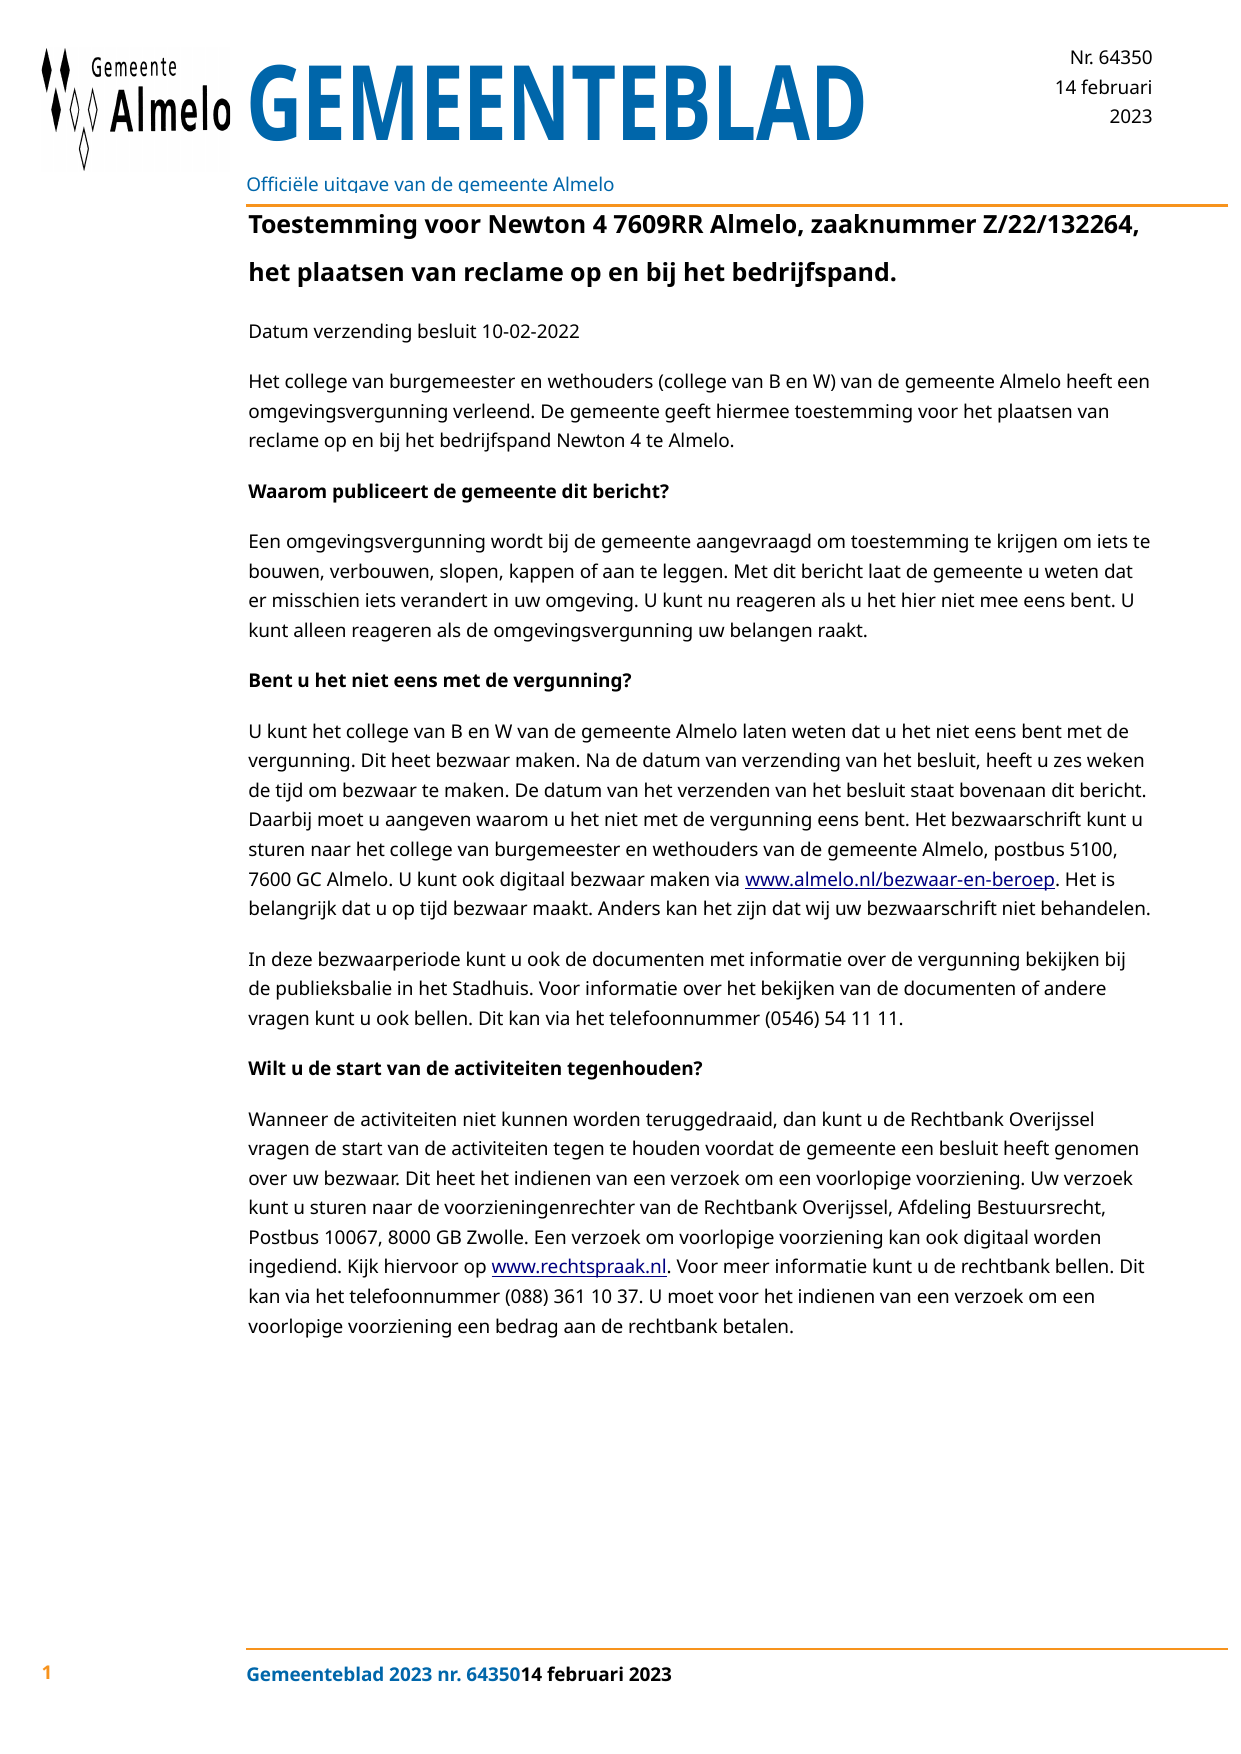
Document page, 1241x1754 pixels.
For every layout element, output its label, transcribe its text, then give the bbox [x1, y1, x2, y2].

text Waarom publiceert de gemeente dit bericht? [248, 478, 1152, 504]
text U kunt het college van B en W van de gemeente Almelo laten weten dat u het niet eens bent met de vergunning. Dit heet bezwaar maken. Na de datum van verzending van het besluit, heeft u zes weken de tijd om bezwaar te maken. De datum van het verzenden van het besluit staat bovenaan dit bericht. Daarbij moet u aangeven waarom u het niet met de vergunning eens bent. Het bezwaarschrift kunt u sturen naar het college van burgemeester en wethouders van de gemeente Almelo, postbus 5100, 7600 GC Almelo. U kunt ook digitaal bezwaar maken via www.almelo.nl/bezwaar-en-beroep. Het is belangrijk dat u op tijd bezwaar maakt. Anders kan het zijn dat wij uw bezwaarschrift niet behandelen. [248, 718, 1152, 921]
text Een omgevingsvergunning wordt bij de gemeente aangevraagd om toestemming te krijgen om iets te bouwen, verbouwen, slopen, kappen of aan te leggen. Met dit bericht laat de gemeente u weten dat er misschien iets verandert in uw omgeving. U kunt nu reageren als u het hier niet mee eens bent. U kunt alleen reageren als de omgevingsvergunning uw belangen raakt. [248, 528, 1152, 643]
text Datum verzending besluit 10-02-2022 [248, 318, 1152, 344]
text Toestemming voor Newton 4 7609RR Almelo, zaaknummer Z/22/132264, het plaatsen van reclame op en bij het bedrijfspand. [248, 207, 1152, 288]
text Bent u het niet eens met de vergunning? [248, 667, 1152, 693]
text Wanneer de activiteiten niet kunnen worden teruggedraaid, dan kunt u de Rechtbank Overijssel vragen de start van de activiteiten tegen te houden voordat de gemeente een besluit heeft genomen over uw bezwaar. Dit heet het indienen van een verzoek om een voorlopige voorziening. Uw verzoek kunt u sturen naar de voorzieningenrechter van de Rechtbank Overijssel, Afdeling Bestuursrecht, Postbus 10067, 8000 GB Zwolle. Een verzoek om voorlopige voorziening kan ook digitaal worden ingediend. Kijk hiervoor op www.rechtspraak.nl. Voor meer informatie kunt u de rechtbank bellen. Dit kan via het telefoonnummer (088) 361 10 37. U moet voor het indienen van een verzoek om een voorlopige voorziening een bedrag aan de rechtbank betalen. [248, 1106, 1152, 1339]
picture [41, 47, 231, 172]
text Het college van burgemeester en wethouders (college van B en W) van de gemeente Almelo heeft een omgevingsvergunning verleend. De gemeente geeft hiermee toestemming voor het plaatsen van reclame op en bij het bedrijfspand Newton 4 te Almelo. [248, 368, 1152, 453]
text Wilt u de start van de activiteiten tegenhouden? [248, 1055, 1152, 1081]
text In deze bezwaarperiode kunt u ook de documenten met informatie over de vergunning bekijken bij de publieksbalie in het Stadhuis. Voor informatie over het bekijken van de documenten of andere vragen kunt u ook bellen. Dit kan via het telefoonnummer (0546) 54 11 11. [248, 946, 1152, 1031]
